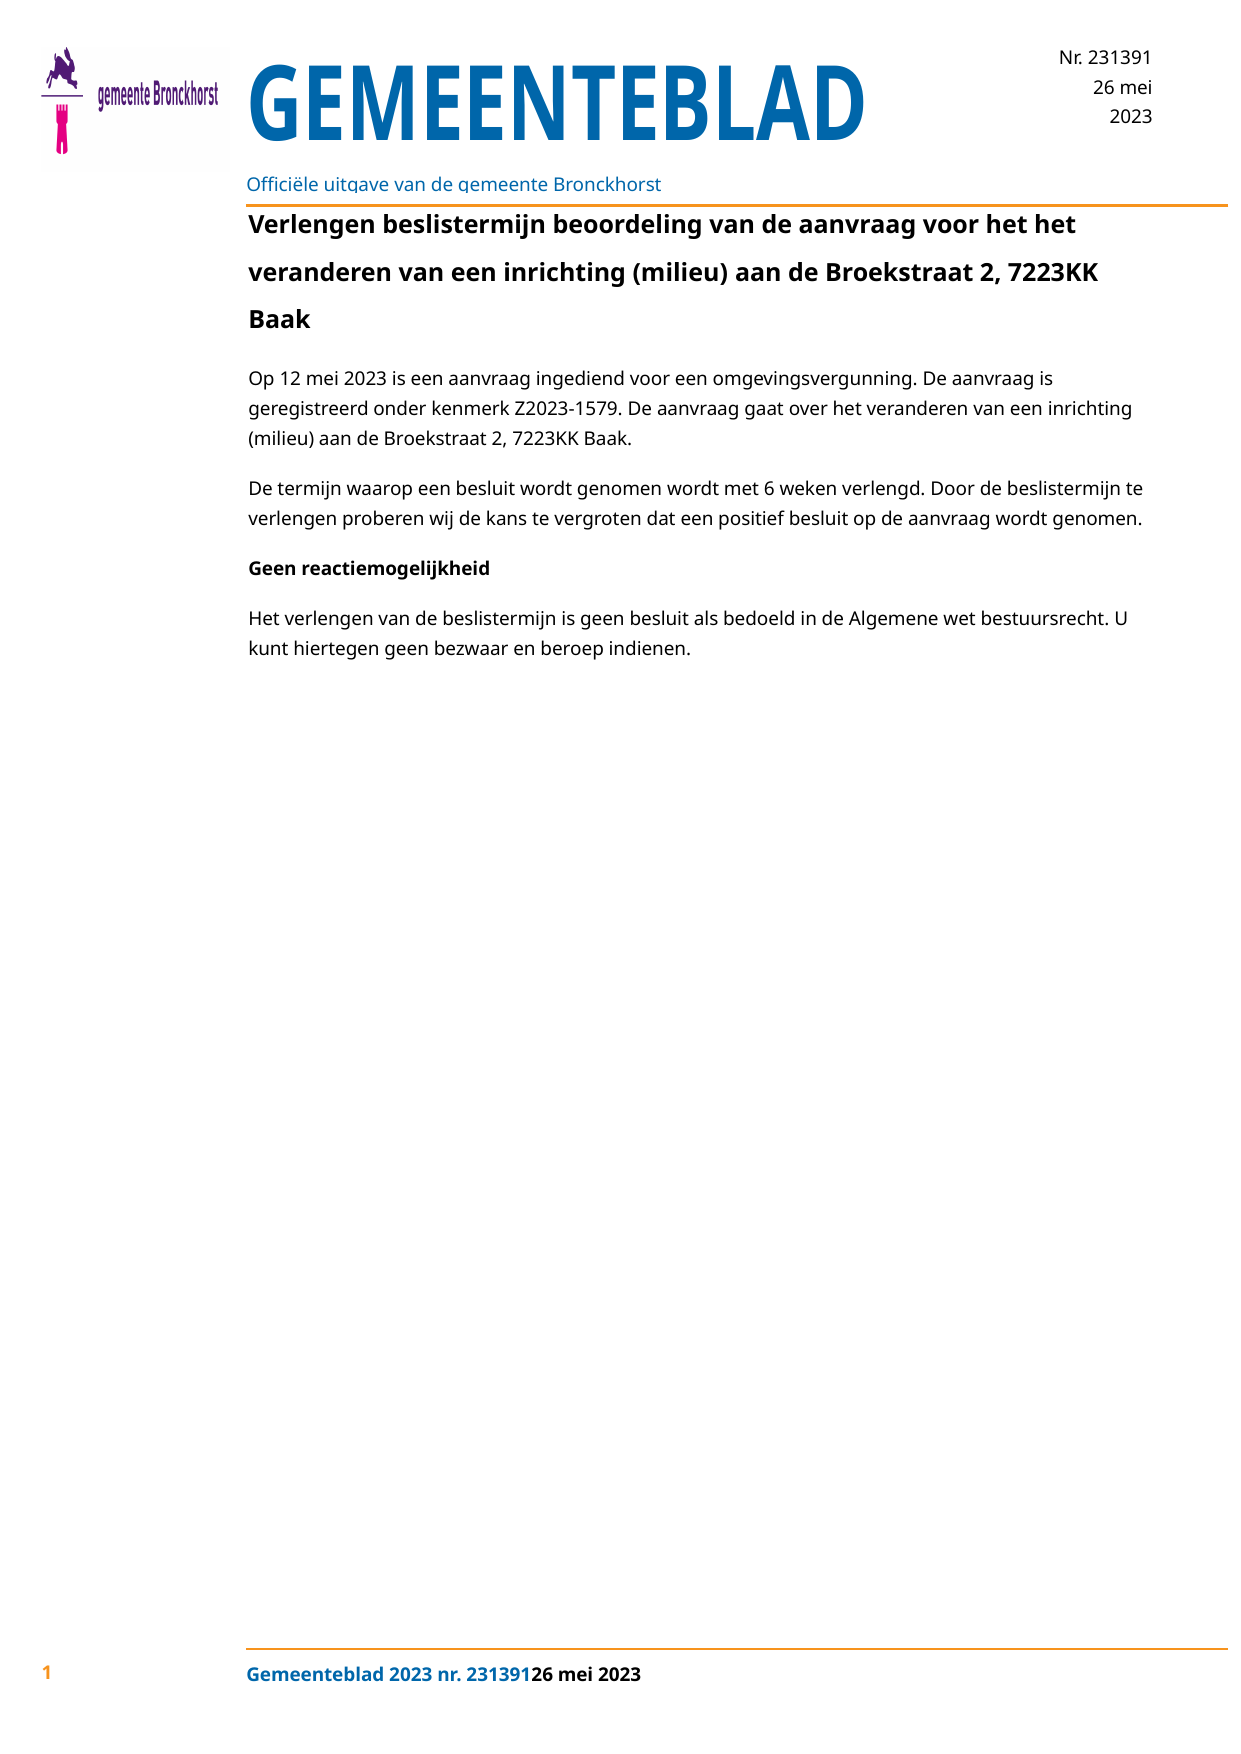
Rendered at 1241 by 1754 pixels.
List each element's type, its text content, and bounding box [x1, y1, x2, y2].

text Geen reactiemogelijkheid [248, 555, 1152, 581]
text Verlengen beslistermijn beoordeling van de aanvraag voor het het veranderen van een inrichting (milieu) aan de Broekstraat 2, 7223KK Baak [248, 207, 1152, 336]
text De termijn waarop een besluit wordt genomen wordt met 6 weken verlengd. Door de beslistermijn te verlengen proberen wij de kans te vergroten dat een positief besluit op de aanvraag wordt genomen. [248, 475, 1152, 530]
text Op 12 mei 2023 is een aanvraag ingediend voor een omgevingsvergunning. De aanvraag is geregistreerd onder kenmerk Z2023-1579. De aanvraag gaat over het veranderen van een inrichting (milieu) aan de Broekstraat 2, 7223KK Baak. [248, 366, 1152, 450]
picture [41, 47, 231, 172]
text Het verlengen van de beslistermijn is geen besluit als bedoeld in de Algemene wet bestuursrecht. U kunt hiertegen geen bezwaar en beroep indienen. [248, 606, 1152, 661]
